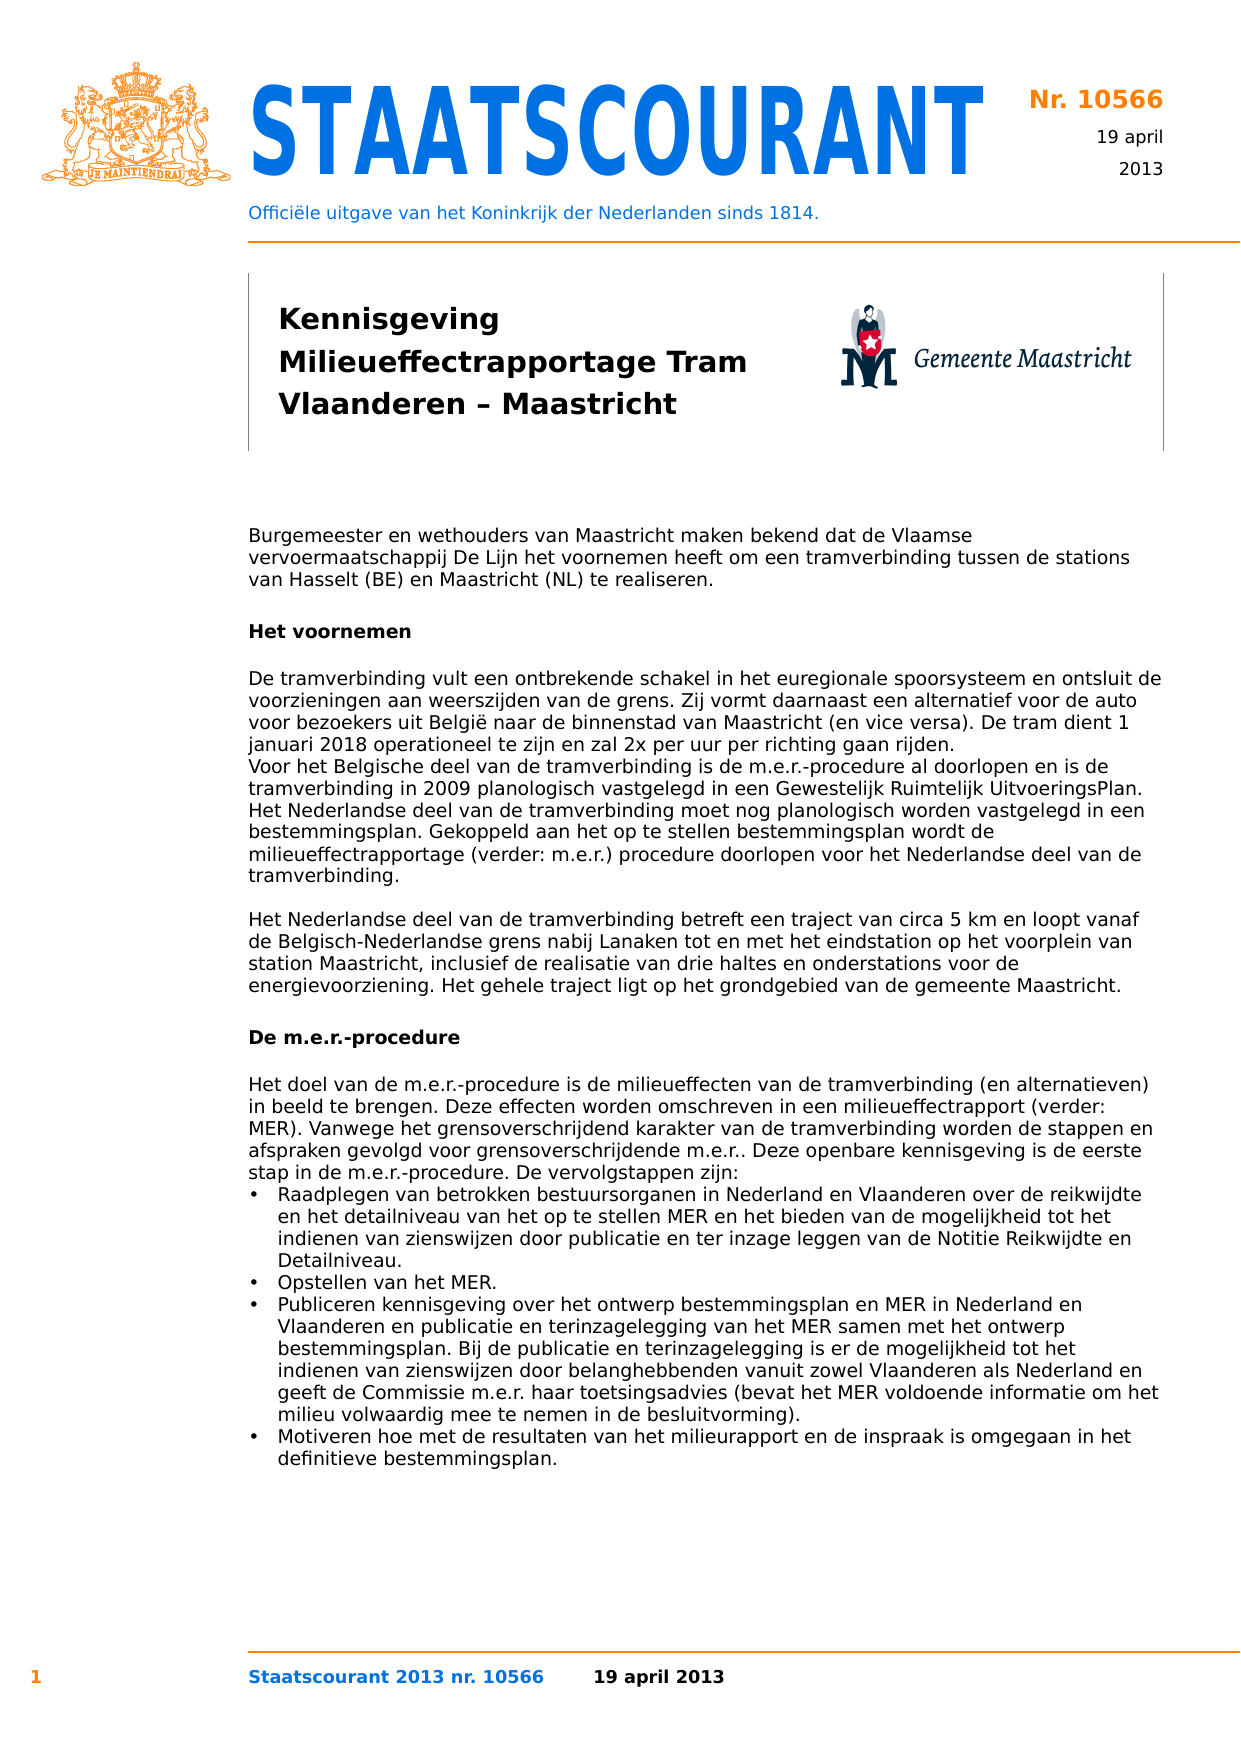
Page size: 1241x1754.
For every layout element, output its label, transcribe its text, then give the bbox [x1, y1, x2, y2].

text • Raadplegen van betrokken bestuursorganen in Nederland en Vlaanderen over de reikwijdte en het detailniveau van het op te stellen MER en het bieden van de mogelijkheid tot het indienen van zienswijzen door publicatie en ter inzage leggen van de Notitie Reikwijdte en Detailniveau. [248, 1184, 1163, 1272]
picture [41, 62, 231, 186]
picture [838, 302, 1134, 391]
subtitle Kennisgeving Milieueffectrapportage Tram Vlaanderen – Maastricht [249, 273, 1163, 451]
table_cell 2013 [998, 153, 1240, 203]
text Het Nederlandse deel van de tramverbinding betreft een traject van circa 5 km en loopt vanaf de Belgisch-Nederlandse grens nabij Lanaken tot en met het eindstation op het voorplein van station Maastricht, inclusief de realisatie van drie haltes en onderstations voor de energievoorziening. Het gehele traject ligt op het grondgebied van de gemeente Maastricht. [248, 909, 1163, 997]
text • Opstellen van het MER. [248, 1272, 1163, 1294]
table_header Nr. 10566 [998, 62, 1240, 121]
table_cell 19 april [998, 121, 1240, 153]
text Voor het Belgische deel van de tramverbinding is de m.e.r.-procedure al doorlopen en is de tramverbinding in 2009 planologisch vastgelegd in een Gewestelijk Ruimtelijk UitvoeringsPlan. Het Nederlandse deel van de tramverbinding moet nog planologisch worden vastgelegd in een bestemmingsplan. Gekoppeld aan het op te stellen bestemmingsplan wordt de milieueffectrapportage (verder: m.e.r.) procedure doorlopen voor het Nederlandse deel van de tramverbinding. [248, 756, 1163, 887]
subtitle De m.e.r.-procedure [248, 1027, 1163, 1049]
text Burgemeester en wethouders van Maastricht maken bekend dat de Vlaamse vervoermaatschappij De Lijn het voornemen heeft om een tramverbinding tussen de stations van Hasselt (BE) en Maastricht (NL) te realiseren. [248, 525, 1163, 591]
text • Publiceren kennisgeving over het ontwerp bestemmingsplan en MER in Nederland en Vlaanderen en publicatie en terinzagelegging van het MER samen met het ontwerp bestemmingsplan. Bij de publicatie en terinzagelegging is er de mogelijkheid tot het indienen van zienswijzen door belanghebbenden vanuit zowel Vlaanderen als Nederland en geeft de Commissie m.e.r. haar toetsingsadvies (bevat het MER voldoende informatie om het milieu volwaardig mee te nemen in de besluitvorming). [248, 1294, 1163, 1426]
subtitle Het voornemen [248, 621, 1163, 643]
text Het doel van de m.e.r.-procedure is de milieueffecten van de tramverbinding (en alternatieven) in beeld te brengen. Deze effecten worden omschreven in een milieueffectrapport (verder: MER). Vanwege het grensoverschrijdend karakter van de tramverbinding worden de stappen en afspraken gevolgd voor grensoverschrijdende m.e.r.. Deze openbare kennisgeving is de eerste stap in de m.e.r.-procedure. De vervolgstappen zijn: [248, 1074, 1163, 1184]
text De tramverbinding vult een ontbrekende schakel in het euregionale spoorsysteem en ontsluit de voorzieningen aan weerszijden van de grens. Zij vormt daarnaast een alternatief voor de auto voor bezoekers uit België naar de binnenstad van Maastricht (en vice versa). De tram dient 1 januari 2018 operationeel te zijn en zal 2x per uur per richting gaan rijden. [248, 668, 1163, 756]
table_cell Officiële uitgave van het Koninkrijk der Nederlanden sinds 1814. [248, 203, 1240, 241]
table_header [25, 62, 248, 241]
text • Motiveren hoe met de resultaten van het milieurapport en de inspraak is omgegaan in het definitieve bestemmingsplan. [248, 1426, 1163, 1470]
table_header STAATSCOURANT [248, 62, 998, 203]
